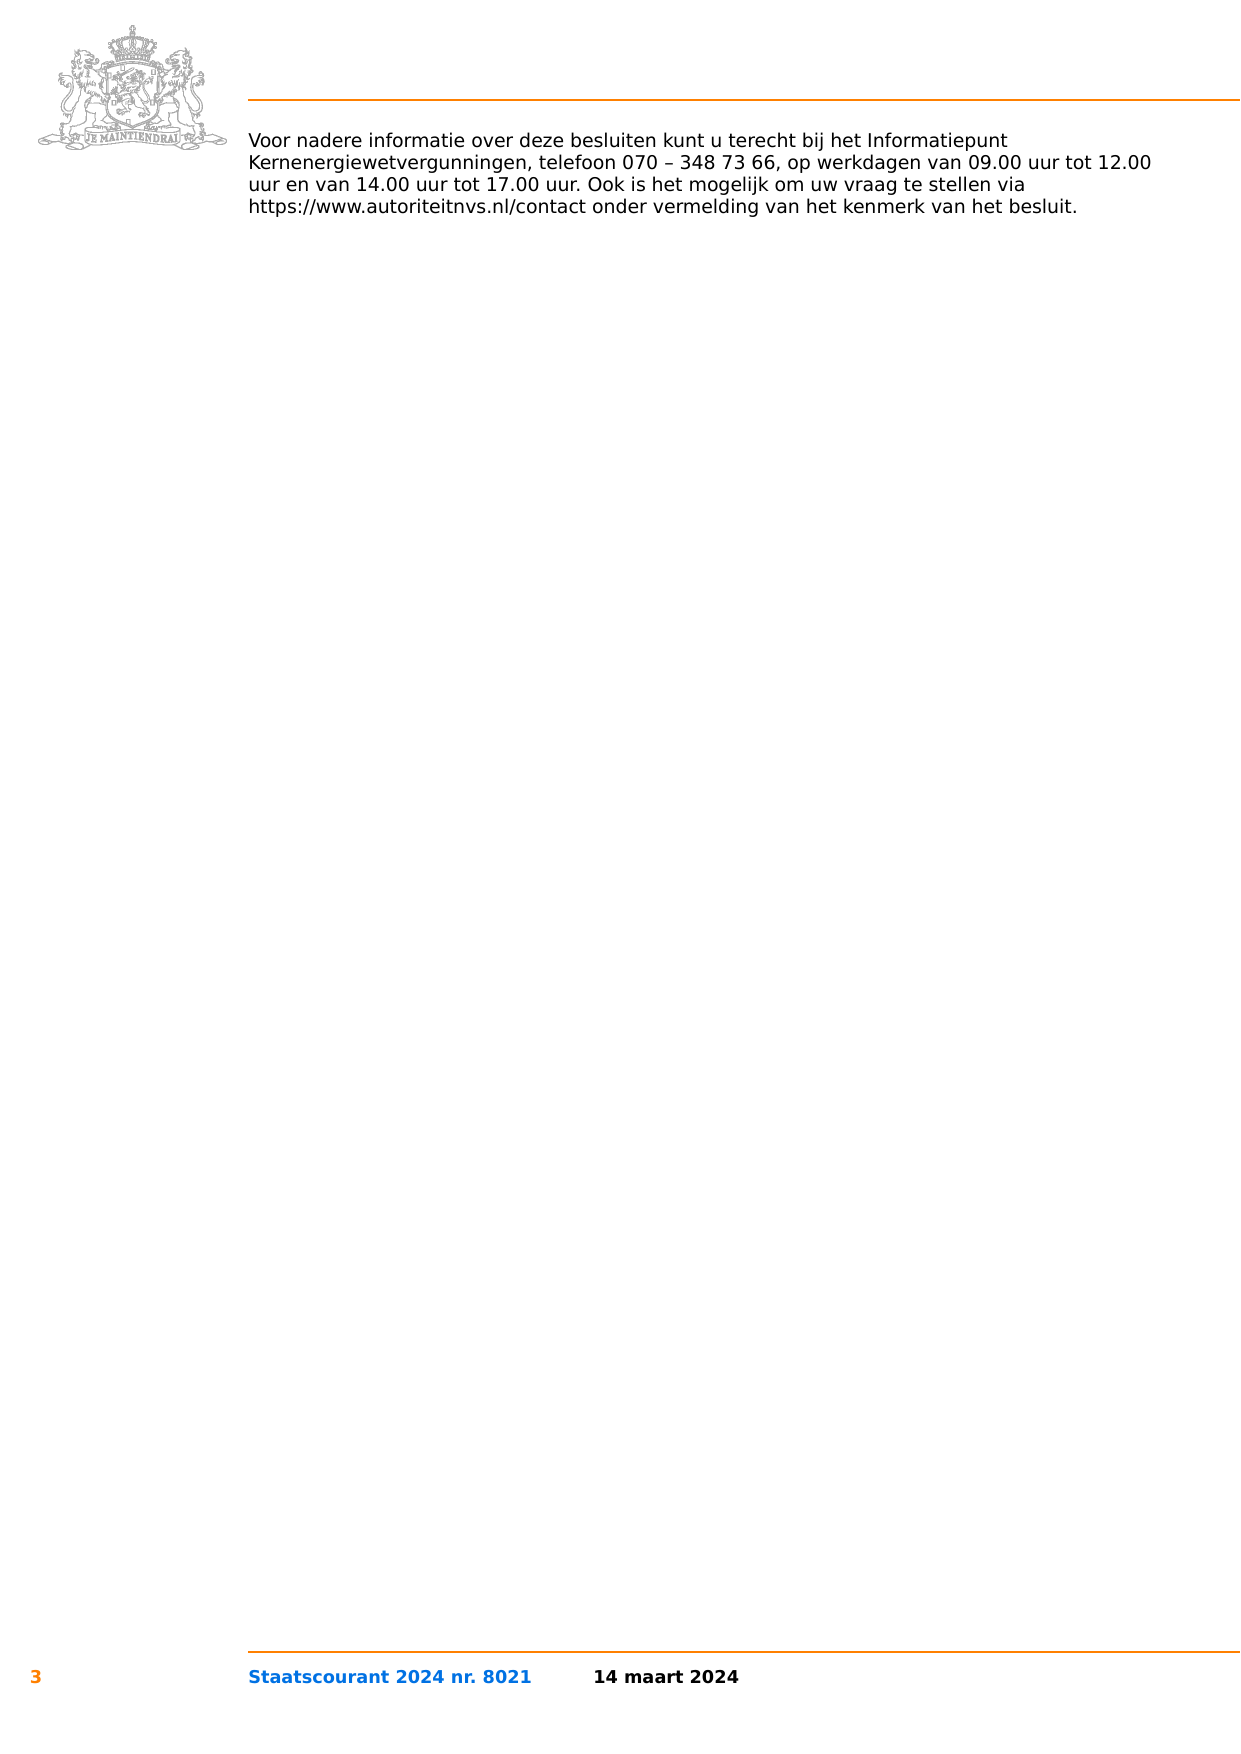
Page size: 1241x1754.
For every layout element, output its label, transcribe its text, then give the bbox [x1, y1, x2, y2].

text Voor nadere informatie over deze besluiten kunt u terecht bij het Informatiepunt Kernenergiewetvergunningen, telefoon 070 – 348 73 66, op werkdagen van 09.00 uur tot 12.00 uur en van 14.00 uur tot 17.00 uur. Ook is het mogelijk om uw vraag te stellen via https://www.autoriteitnvs.nl/contact onder vermelding van het kenmerk van het besluit. [248, 130, 1163, 218]
picture [38, 25, 227, 150]
